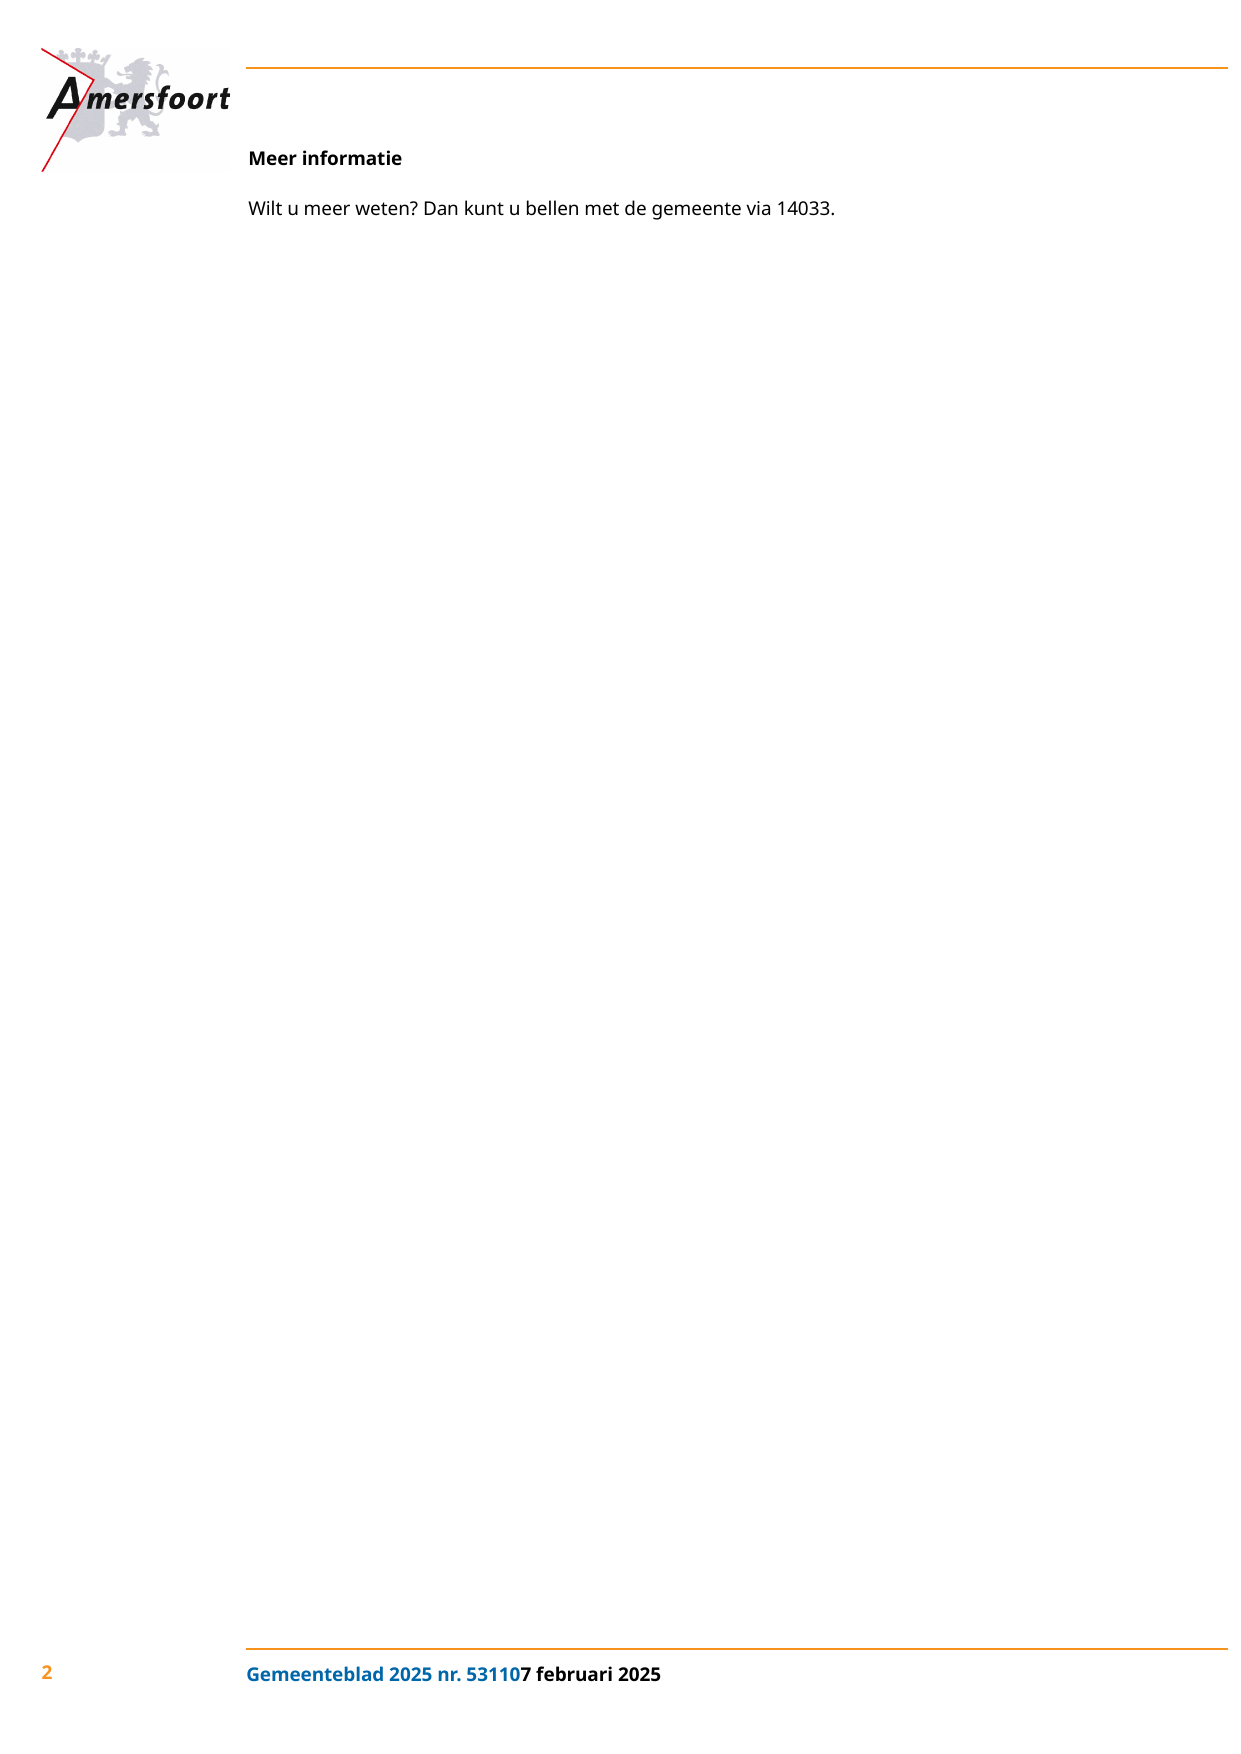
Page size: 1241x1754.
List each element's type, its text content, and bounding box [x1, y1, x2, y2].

text Meer informatie [248, 145, 1152, 171]
picture [41, 47, 231, 172]
text Wilt u meer weten? Dan kunt u bellen met de gemeente via 14033. [248, 196, 1152, 221]
